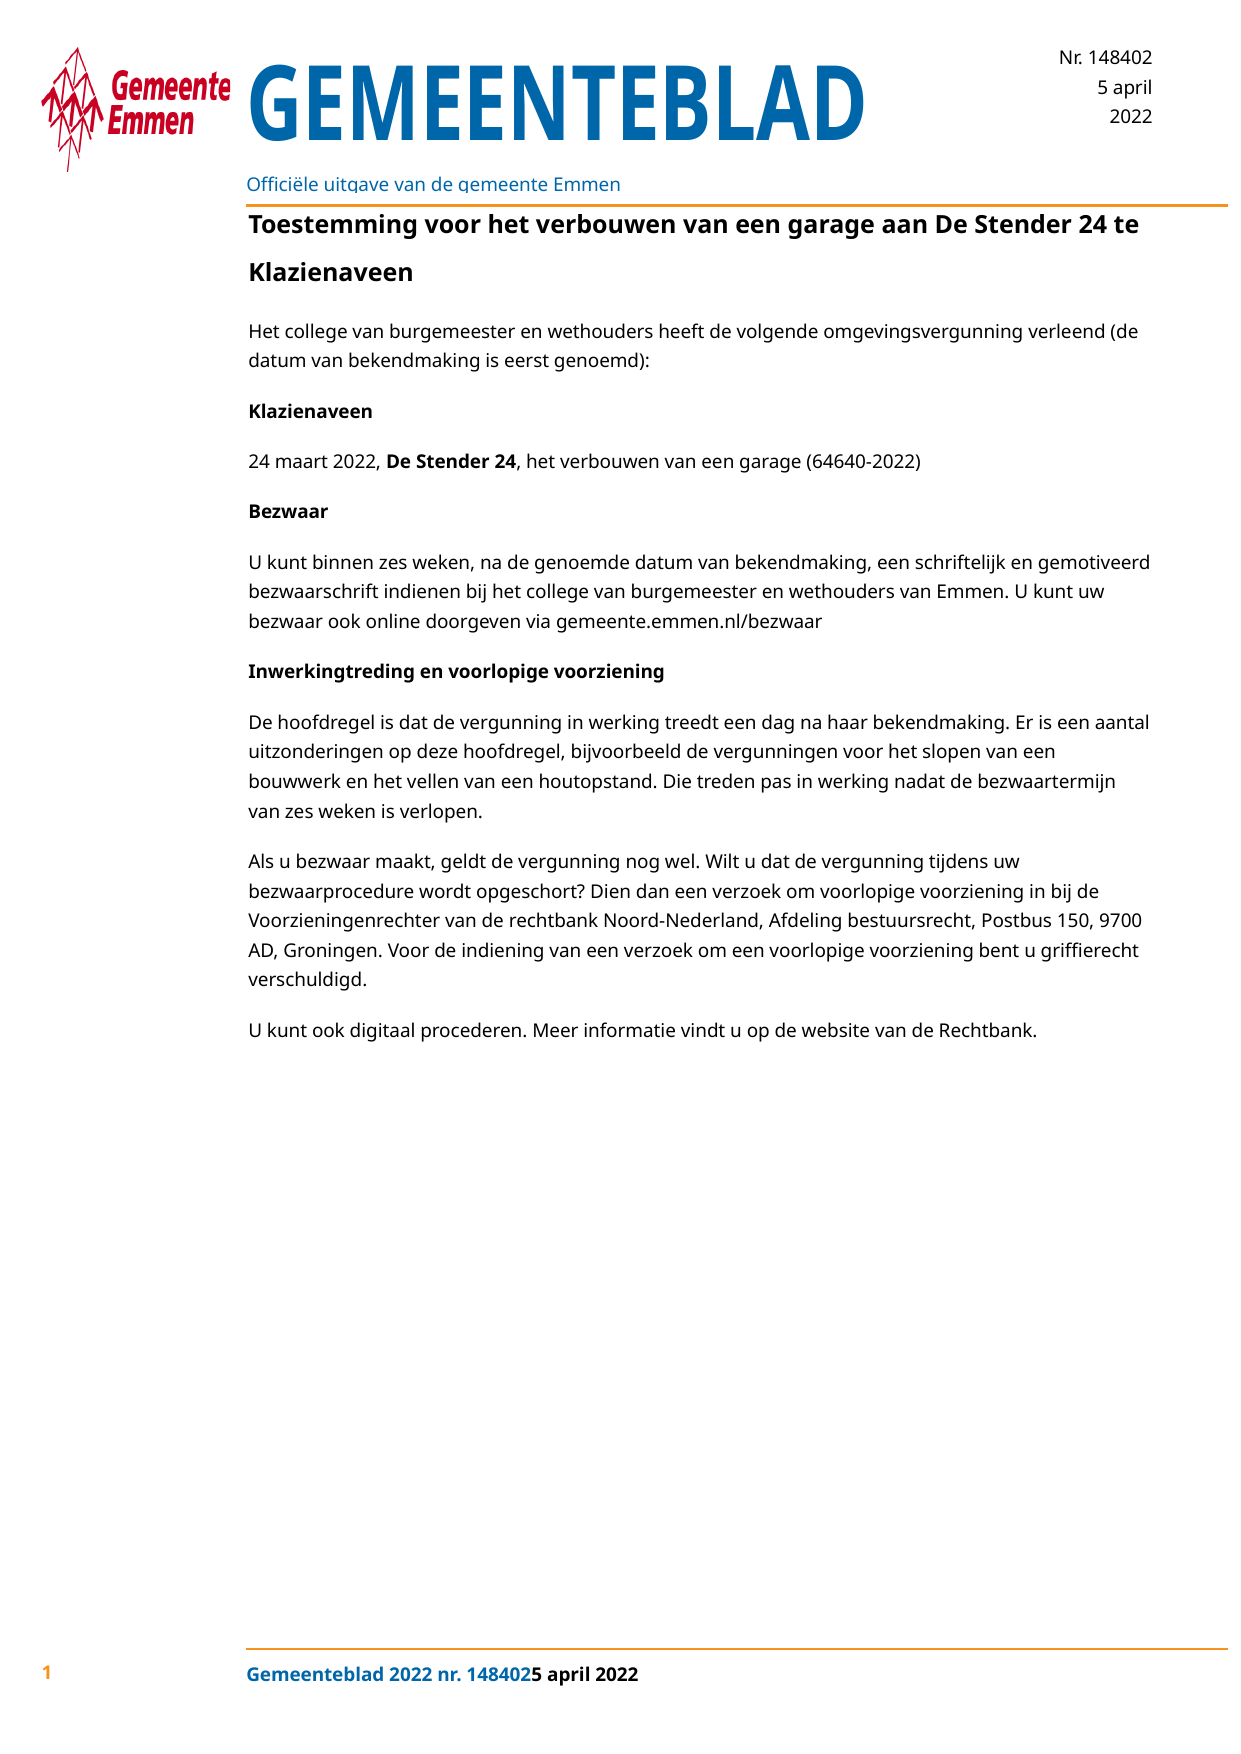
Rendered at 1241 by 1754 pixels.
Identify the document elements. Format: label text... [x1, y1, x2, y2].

text U kunt binnen zes weken, na de genoemde datum van bekendmaking, een schriftelijk en gemotiveerd bezwaarschrift indienen bij het college van burgemeester en wethouders van Emmen. U kunt uw bezwaar ook online doorgeven via gemeente.emmen.nl/bezwaar [248, 549, 1152, 634]
picture [41, 47, 231, 172]
text U kunt ook digitaal procederen. Meer informatie vindt u op de website van de Rechtbank. [248, 1017, 1152, 1043]
text Inwerkingtreding en voorlopige voorziening [248, 659, 1152, 684]
text Als u bezwaar maakt, geldt de vergunning nog wel. Wilt u dat de vergunning tijdens uw bezwaarprocedure wordt opgeschort? Dien dan een verzoek om voorlopige voorziening in bij de Voorzieningenrechter van de rechtbank Noord-Nederland, Afdeling bestuursrecht, Postbus 150, 9700 AD, Groningen. Voor de indiening van een verzoek om een voorlopige voorziening bent u griffierecht verschuldigd. [248, 848, 1152, 992]
text Het college van burgemeester en wethouders heeft de volgende omgevingsvergunning verleend (de datum van bekendmaking is eerst genoemd): [248, 318, 1152, 373]
text Toestemming voor het verbouwen van een garage aan De Stender 24 te Klazienaveen [248, 207, 1152, 288]
text Bezwaar [248, 499, 1152, 524]
text De hoofdregel is dat de vergunning in werking treedt een dag na haar bekendmaking. Er is een aantal uitzonderingen op deze hoofdregel, bijvoorbeeld de vergunningen voor het slopen van een bouwwerk en het vellen van een houtopstand. Die treden pas in werking nadat de bezwaartermijn van zes weken is verlopen. [248, 709, 1152, 824]
text Klazienaveen [248, 398, 1152, 424]
text 24 maart 2022, De Stender 24, het verbouwen van een garage (64640-2022) [248, 448, 1152, 474]
